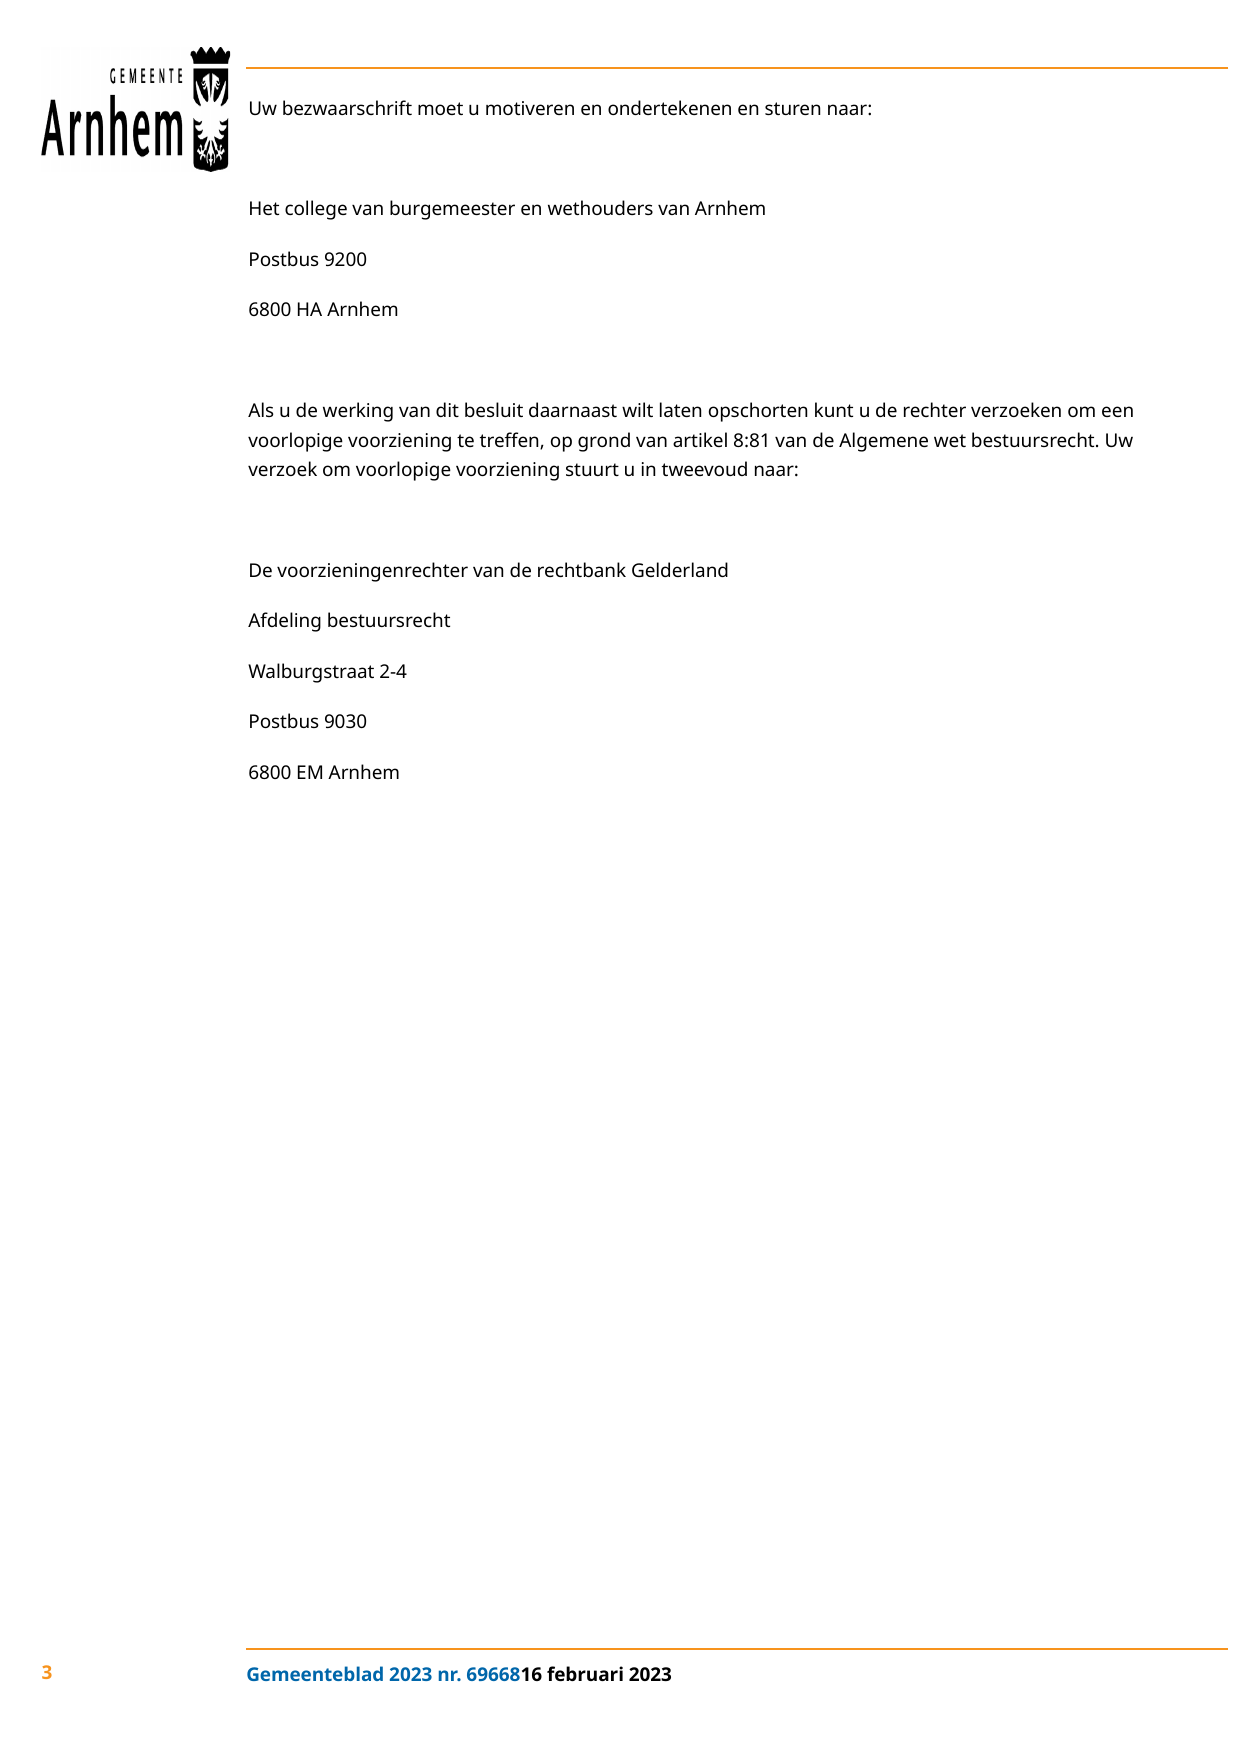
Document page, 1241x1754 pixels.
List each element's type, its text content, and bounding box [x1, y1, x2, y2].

text 6800 HA Arnhem [248, 296, 1152, 322]
text Postbus 9030 [248, 708, 1152, 734]
text Het college van burgemeester en wethouders van Arnhem [248, 196, 1152, 221]
text 6800 EM Arnhem [248, 759, 1152, 785]
text Afdeling bestuursrecht [248, 608, 1152, 633]
text Uw bezwaarschrift moet u motiveren en ondertekenen en sturen naar: [248, 95, 1152, 121]
text De voorzieningenrechter van de rechtbank Gelderland [248, 557, 1152, 583]
picture [41, 47, 231, 172]
text Postbus 9200 [248, 246, 1152, 272]
text Als u de werking van dit besluit daarnaast wilt laten opschorten kunt u de rechter verzoeken om een voorlopige voorziening te treffen, op grond van artikel 8:81 van de Algemene wet bestuursrecht. Uw verzoek om voorlopige voorziening stuurt u in tweevoud naar: [248, 397, 1152, 482]
text Walburgstraat 2-4 [248, 658, 1152, 684]
